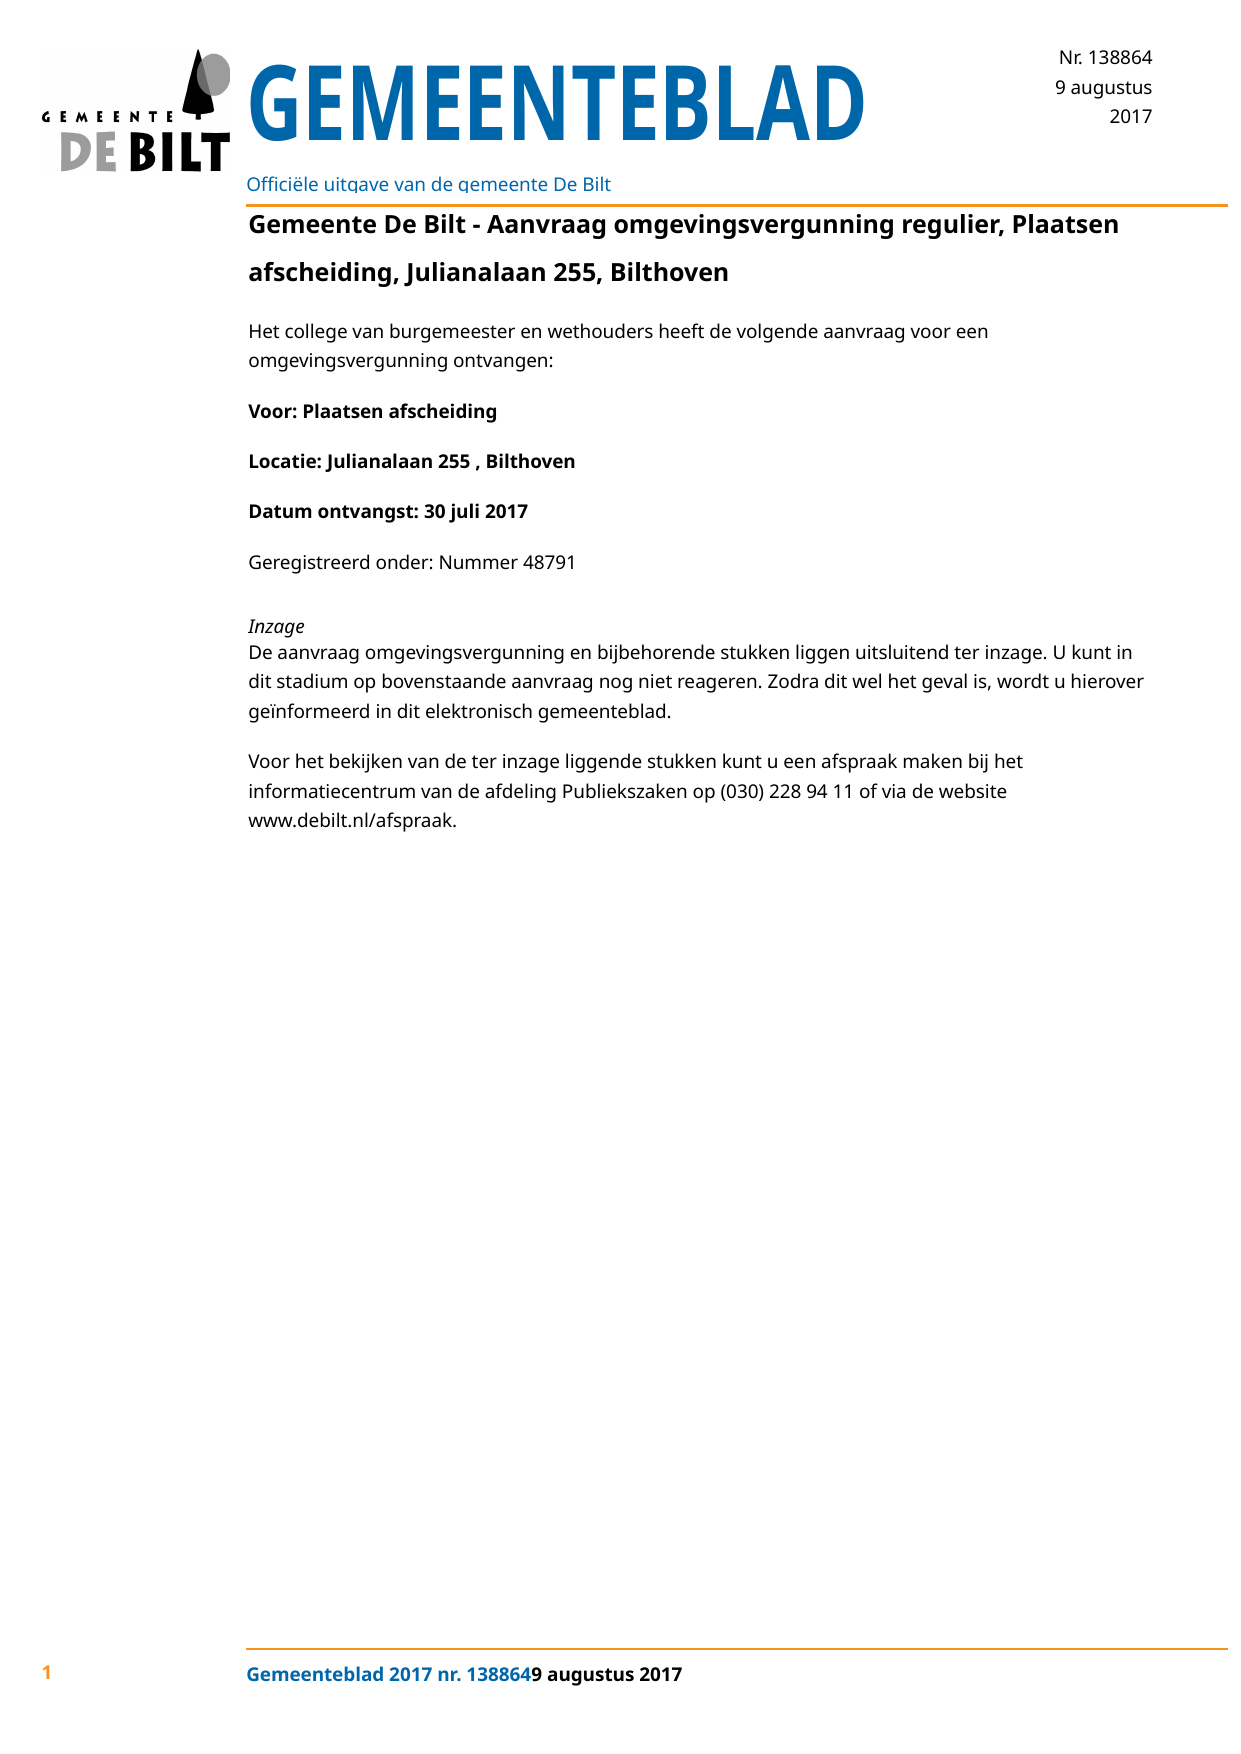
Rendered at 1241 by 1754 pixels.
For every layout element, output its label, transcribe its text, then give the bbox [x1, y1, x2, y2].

text Gemeente De Bilt - Aanvraag omgevingsvergunning regulier, Plaatsen afscheiding, Julianalaan 255, Bilthoven [248, 207, 1152, 288]
picture [41, 47, 231, 172]
text De aanvraag omgevingsvergunning en bijbehorende stukken liggen uitsluitend ter inzage. U kunt in dit stadium op bovenstaande aanvraag nog niet reageren. Zodra dit wel het geval is, wordt u hierover geïnformeerd in dit elektronisch gemeenteblad. [248, 639, 1152, 724]
text Voor: Plaatsen afscheiding [248, 398, 1152, 424]
text Inzage [248, 613, 1152, 639]
text Voor het bekijken van de ter inzage liggende stukken kunt u een afspraak maken bij het informatiecentrum van de afdeling Publiekszaken op (030) 228 94 11 of via de website www.debilt.nl/afspraak. [248, 748, 1152, 833]
text Geregistreerd onder: Nummer 48791 [248, 549, 1152, 575]
text Datum ontvangst: 30 juli 2017 [248, 499, 1152, 524]
text Het college van burgemeester en wethouders heeft de volgende aanvraag voor een omgevingsvergunning ontvangen: [248, 318, 1152, 373]
text Locatie: Julianalaan 255 , Bilthoven [248, 448, 1152, 474]
